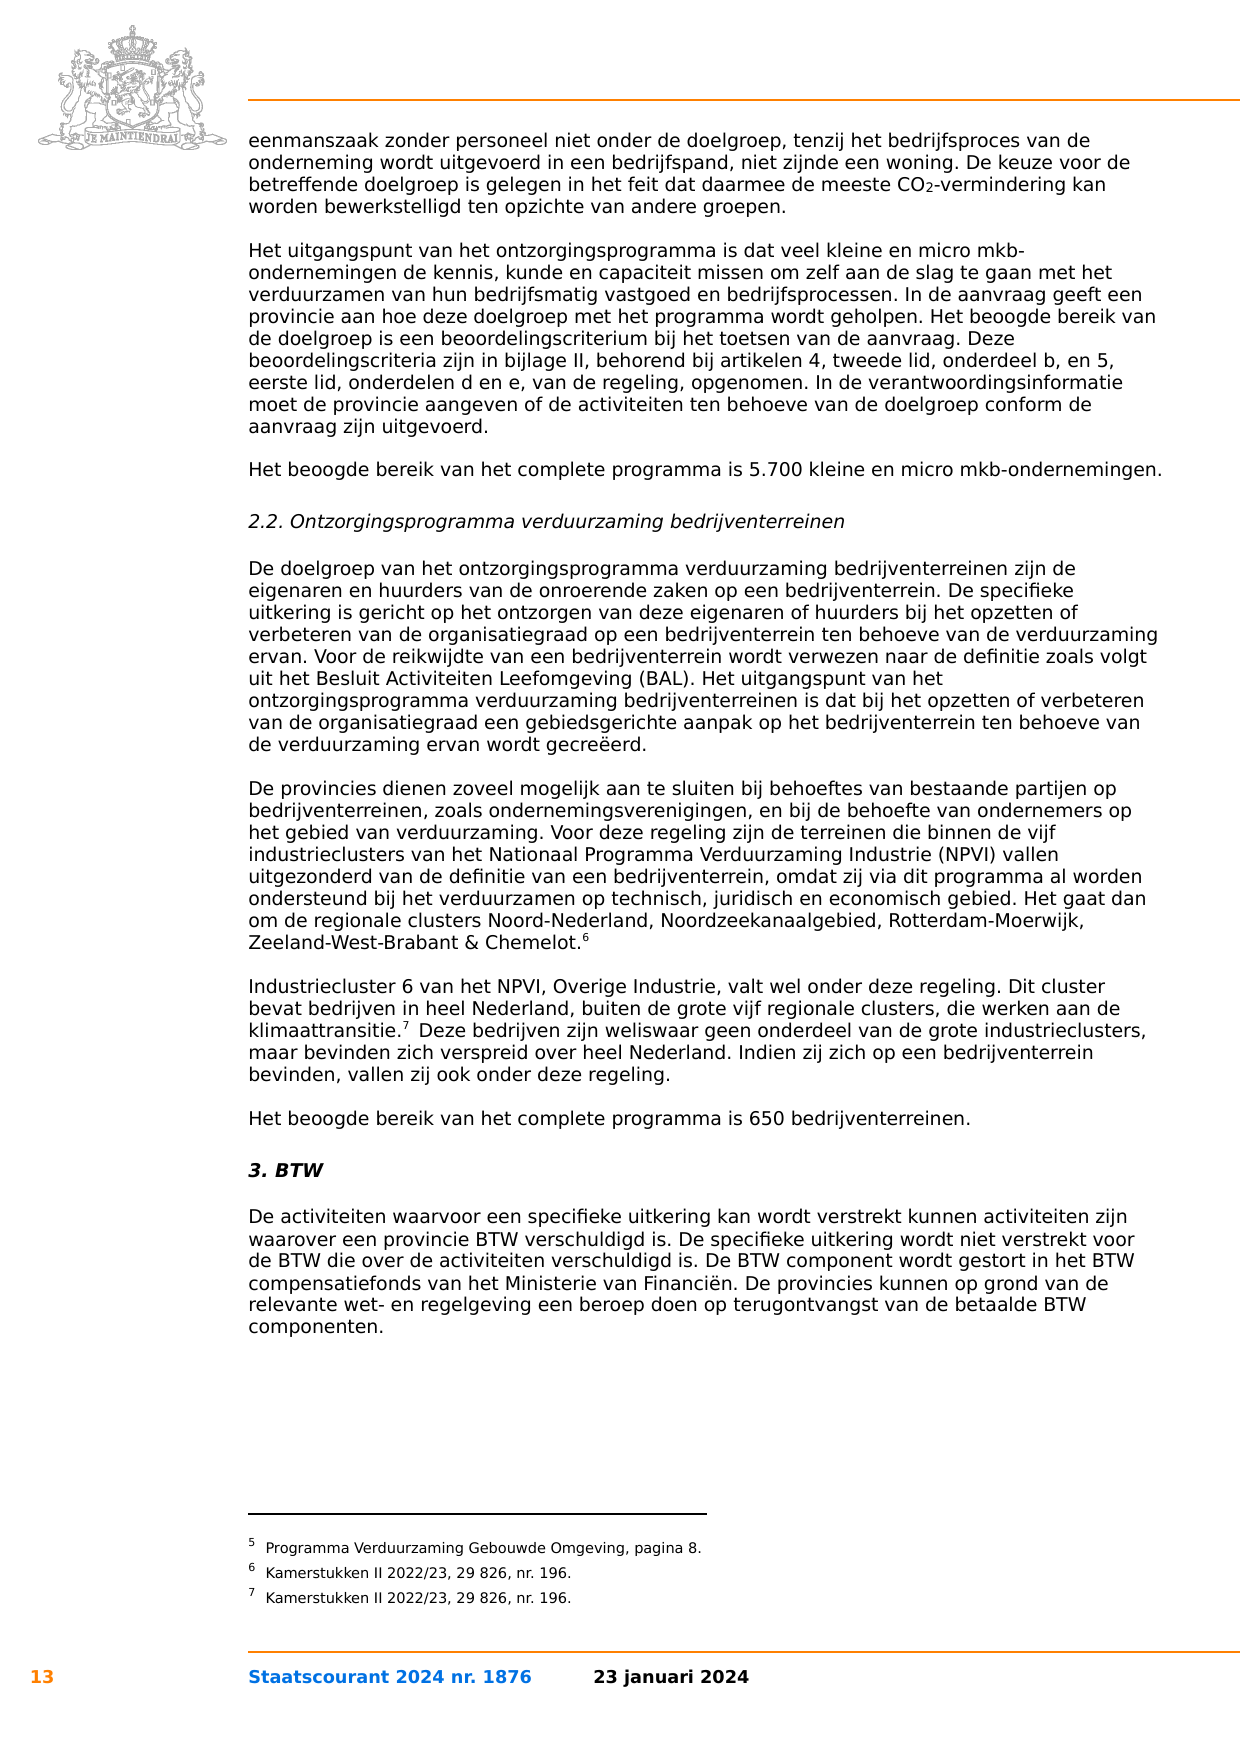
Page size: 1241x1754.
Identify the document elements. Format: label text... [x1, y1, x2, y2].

text Het uitgangspunt van het ontzorgingsprogramma is dat veel kleine en micro mkb-ondernemingen de kennis, kunde en capaciteit missen om zelf aan de slag te gaan met het verduurzamen van hun bedrijfsmatig vastgoed en bedrijfsprocessen. In de aanvraag geeft een provincie aan hoe deze doelgroep met het programma wordt geholpen. Het beoogde bereik van de doelgroep is een beoordelingscriterium bij het toetsen van de aanvraag. Deze beoordelingscriteria zijn in bijlage II, behorend bij artikelen 4, tweede lid, onderdeel b, en 5, eerste lid, onderdelen d en e, van de regeling, opgenomen. In de verantwoordingsinformatie moet de provincie aangeven of de activiteiten ten behoeve van de doelgroep conform de aanvraag zijn uitgevoerd. [248, 240, 1163, 437]
text De activiteiten waarvoor een specifieke uitkering kan wordt verstrekt kunnen activiteiten zijn waarover een provincie BTW verschuldigd is. De specifieke uitkering wordt niet verstrekt voor de BTW die over de activiteiten verschuldigd is. De BTW component wordt gestort in het BTW compensatiefonds van het Ministerie van Financiën. De provincies kunnen op grond van de relevante wet- en regelgeving een beroep doen op terugontvangst van de betaalde BTW componenten. [248, 1206, 1163, 1338]
text De provincies dienen zoveel mogelijk aan te sluiten bij behoeftes van bestaande partijen op bedrijventerreinen, zoals ondernemingsverenigingen, en bij de behoefte van ondernemers op het gebied van verduurzaming. Voor deze regeling zijn de terreinen die binnen de vijf industrieclusters van het Nationaal Programma Verduurzaming Industrie (NPVI) vallen uitgezonderd van de definitie van een bedrijventerrein, omdat zij via dit programma al worden ondersteund bij het verduurzamen op technisch, juridisch en economisch gebied. Het gaat dan om de regionale clusters Noord-Nederland, Noordzeekanaalgebied, Rotterdam-Moerwijk, Zeeland-West-Brabant & Chemelot. [248, 778, 1163, 954]
text Programma Verduurzaming Gebouwde Omgeving, pagina 8. [248, 1536, 1163, 1558]
text Het beoogde bereik van het complete programma is 650 bedrijventerreinen. [248, 1107, 1163, 1129]
text Kamerstukken II 2022/23, 29 826, nr. 196. [248, 1586, 1163, 1608]
text Industriecluster 6 van het NPVI, Overige Industrie, valt wel onder deze regeling. Dit cluster bevat bedrijven in heel Nederland, buiten de grote vijf regionale clusters, die werken aan de klimaattransitie. Deze bedrijven zijn weliswaar geen onderdeel van de grote industrieclusters, maar bevinden zich verspreid over heel Nederland. Indien zij zich op een bedrijventerrein bevinden, vallen zij ook onder deze regeling. [248, 976, 1163, 1086]
picture [38, 25, 227, 150]
text Het beoogde bereik van het complete programma is 5.700 kleine en micro mkb-ondernemingen. [248, 459, 1163, 481]
subtitle 3. BTW [248, 1159, 1163, 1181]
subtitle 2.2. Ontzorgingsprogramma verduurzaming bedrijventerreinen [248, 511, 1163, 533]
text eenmanszaak zonder personeel niet onder de doelgroep, tenzij het bedrijfsproces van de onderneming wordt uitgevoerd in een bedrijfspand, niet zijnde een woning. De keuze voor de betreffende doelgroep is gelegen in het feit dat daarmee de meeste CO2-vermindering kan worden bewerkstelligd ten opzichte van andere groepen. [248, 130, 1163, 218]
text Kamerstukken II 2022/23, 29 826, nr. 196. [248, 1561, 1163, 1583]
text De doelgroep van het ontzorgingsprogramma verduurzaming bedrijventerreinen zijn de eigenaren en huurders van de onroerende zaken op een bedrijventerrein. De specifieke uitkering is gericht op het ontzorgen van deze eigenaren of huurders bij het opzetten of verbeteren van de organisatiegraad op een bedrijventerrein ten behoeve van de verduurzaming ervan. Voor de reikwijdte van een bedrijventerrein wordt verwezen naar de definitie zoals volgt uit het Besluit Activiteiten Leefomgeving (BAL). Het uitgangspunt van het ontzorgingsprogramma verduurzaming bedrijventerreinen is dat bij het opzetten of verbeteren van de organisatiegraad een gebiedsgerichte aanpak op het bedrijventerrein ten behoeve van de verduurzaming ervan wordt gecreëerd. [248, 558, 1163, 756]
